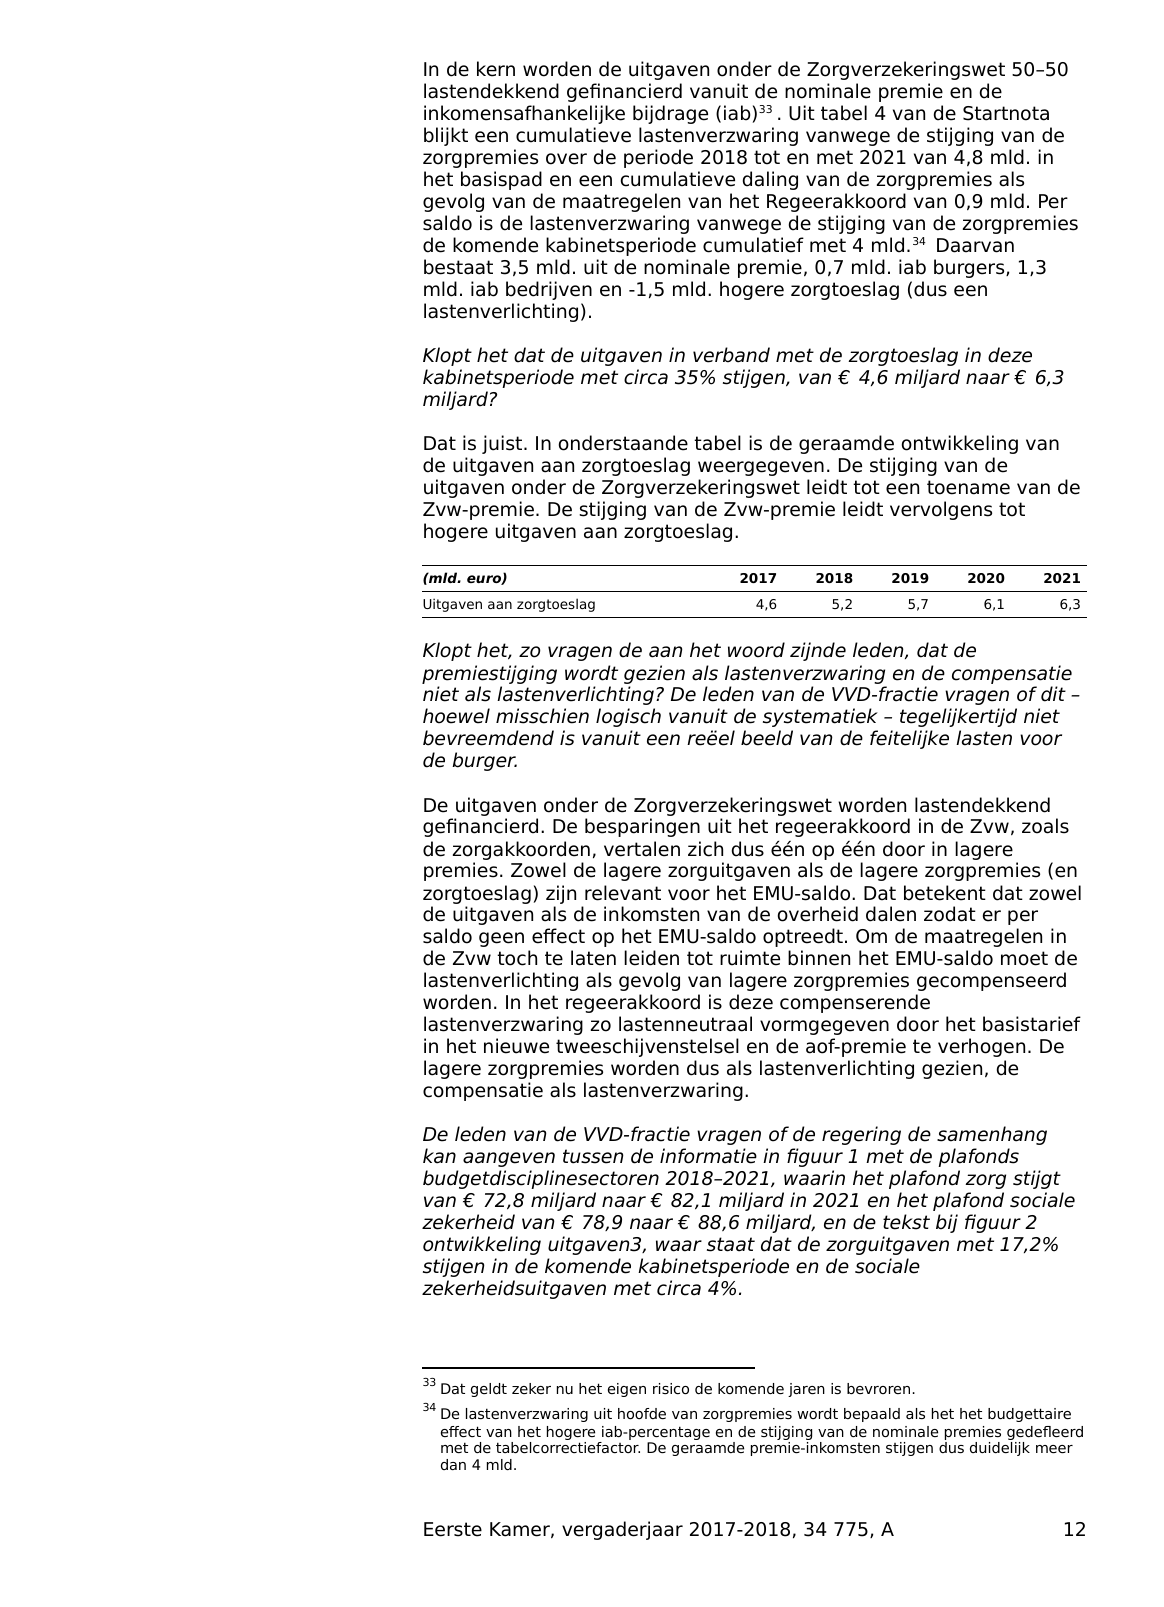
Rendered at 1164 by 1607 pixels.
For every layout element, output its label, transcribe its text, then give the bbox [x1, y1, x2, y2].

table_cell 4,6 [707, 592, 783, 617]
text De uitgaven onder de Zorgverzekeringswet worden lastendekkend gefinancierd. De besparingen uit het regeerakkoord in de Zvw, zoals de zorgakkoorden, vertalen zich dus één op één door in lagere premies. Zowel de lagere zorguitgaven als de lagere zorgpremies (en zorgtoeslag) zijn relevant voor het EMU-saldo. Dat betekent dat zowel de uitgaven als de inkomsten van de overheid dalen zodat er per saldo geen effect op het EMU-saldo optreedt. Om de maatregelen in de Zvw toch te laten leiden tot ruimte binnen het EMU-saldo moet de lastenverlichting als gevolg van lagere zorgpremies gecompenseerd worden. In het regeerakkoord is deze compenserende lastenverzwaring zo lastenneutraal vormgegeven door het basistarief in het nieuwe tweeschijvenstelsel en de aof-premie te verhogen. De lagere zorgpremies worden dus als lastenverlichting gezien, de compensatie als lastenverzwaring. [422, 794, 1087, 1102]
table_cell 6,1 [935, 592, 1011, 617]
table_header 2021 [1011, 566, 1087, 591]
table_header 2019 [859, 566, 935, 591]
table_cell Uitgaven aan zorgtoeslag [422, 592, 707, 617]
table_header (mld. euro) [422, 566, 707, 591]
text Dat is juist. In onderstaande tabel is de geraamde ontwikkeling van de uitgaven aan zorgtoeslag weergegeven. De stijging van de uitgaven onder de Zorgverzekeringswet leidt tot een toename van de Zvw-premie. De stijging van de Zvw-premie leidt vervolgens tot hogere uitgaven aan zorgtoeslag. [422, 433, 1087, 543]
text Klopt het, zo vragen de aan het woord zijnde leden, dat de premiestijging wordt gezien als lastenverzwaring en de compensatie niet als lastenverlichting? De leden van de VVD-fractie vragen of dit – hoewel misschien logisch vanuit de systematiek – tegelijkertijd niet bevreemdend is vanuit een reëel beeld van de feitelijke lasten voor de burger. [422, 640, 1087, 772]
table_header 2017 [707, 566, 783, 591]
table_cell 6,3 [1011, 592, 1087, 617]
text Dat geldt zeker nu het eigen risico de komende jaren is bevroren. [422, 1377, 1087, 1399]
table_cell 5,7 [859, 592, 935, 617]
text De lastenverzwaring uit hoofde van zorgpremies wordt bepaald als het het budgettaire effect van het hogere iab-percentage en de stijging van de nominale premies gedefleerd met de tabelcorrectiefactor. De geraamde premie-inkomsten stijgen dus duidelijk meer dan 4 mld. [422, 1402, 1087, 1474]
table_header 2020 [935, 566, 1011, 591]
table_cell 5,2 [783, 592, 859, 617]
text De leden van de VVD-fractie vragen of de regering de samenhang kan aangeven tussen de informatie in figuur 1 met de plafonds budgetdisciplinesectoren 2018–2021, waarin het plafond zorg stijgt van € 72,8 miljard naar € 82,1 miljard in 2021 en het plafond sociale zekerheid van € 78,9 naar € 88,6 miljard, en de tekst bij figuur 2 ontwikkeling uitgaven3, waar staat dat de zorguitgaven met 17,2% stijgen in de komende kabinetsperiode en de sociale zekerheidsuitgaven met circa 4%. [422, 1124, 1087, 1300]
table_header 2018 [783, 566, 859, 591]
text In de kern worden de uitgaven onder de Zorgverzekeringswet 50–50 lastendekkend gefinancierd vanuit de nominale premie en de inkomensafhankelijke bijdrage (iab). Uit tabel 4 van de Startnota blijkt een cumulatieve lastenverzwaring vanwege de stijging van de zorgpremies over de periode 2018 tot en met 2021 van 4,8 mld. in het basispad en een cumulatieve daling van de zorgpremies als gevolg van de maatregelen van het Regeerakkoord van 0,9 mld. Per saldo is de lastenverzwaring vanwege de stijging van de zorgpremies de komende kabinetsperiode cumulatief met 4 mld. Daarvan bestaat 3,5 mld. uit de nominale premie, 0,7 mld. iab burgers, 1,3 mld. iab bedrijven en -1,5 mld. hogere zorgtoeslag (dus een lastenverlichting). [422, 59, 1087, 323]
text Klopt het dat de uitgaven in verband met de zorgtoeslag in deze kabinetsperiode met circa 35% stijgen, van € 4,6 miljard naar € 6,3 miljard? [422, 345, 1087, 411]
